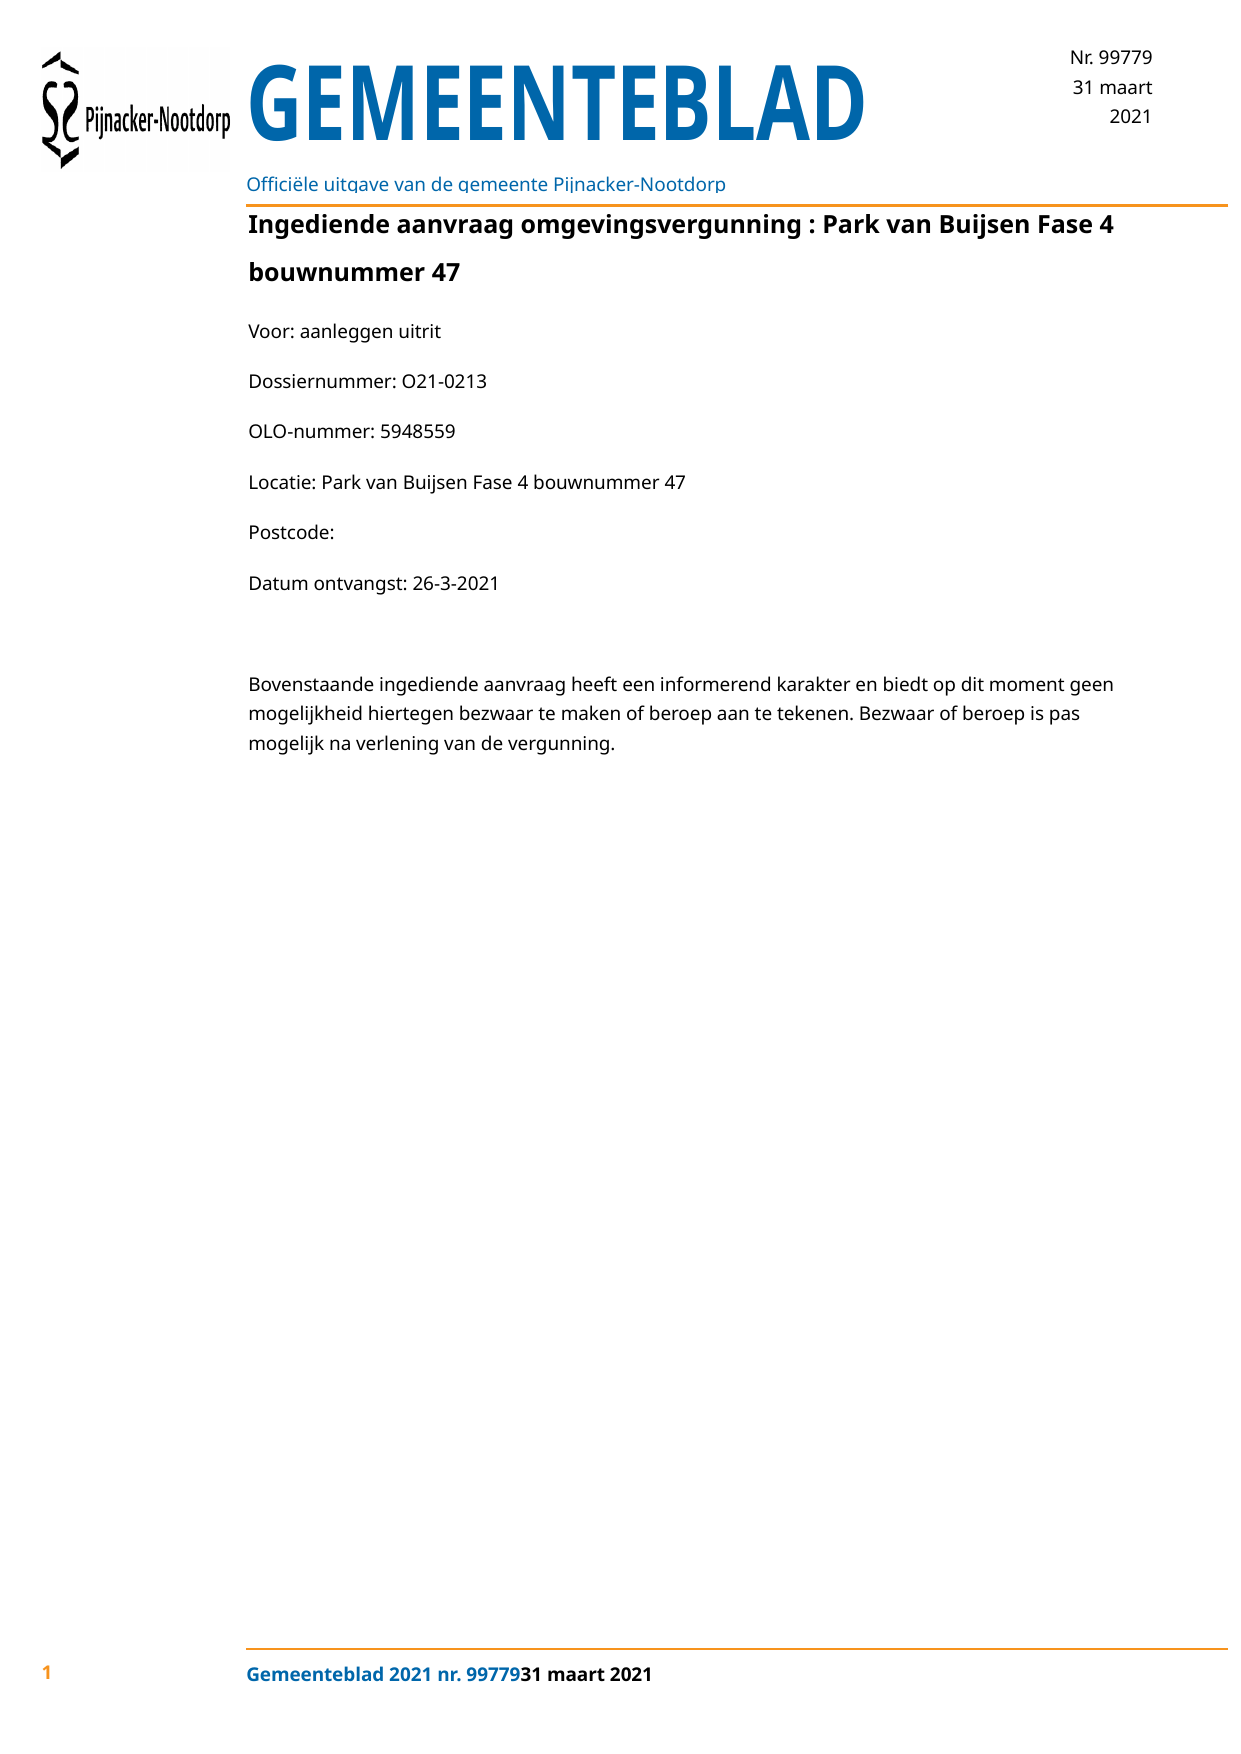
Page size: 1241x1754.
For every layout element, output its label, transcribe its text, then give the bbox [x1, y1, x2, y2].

text Voor: aanleggen uitrit [248, 318, 1152, 344]
text Datum ontvangst: 26-3-2021 [248, 570, 1152, 596]
text Locatie: Park van Buijsen Fase 4 bouwnummer 47 [248, 469, 1152, 495]
text Bovenstaande ingediende aanvraag heeft een informerend karakter en biedt op dit moment geen mogelijkheid hiertegen bezwaar te maken of beroep aan te tekenen. Bezwaar of beroep is pas mogelijk na verlening van de vergunning. [248, 671, 1152, 756]
text OLO-nummer: 5948559 [248, 419, 1152, 444]
text Ingediende aanvraag omgevingsvergunning : Park van Buijsen Fase 4 bouwnummer 47 [248, 207, 1152, 288]
picture [41, 47, 231, 172]
text Dossiernummer: O21-0213 [248, 368, 1152, 394]
text Postcode: [248, 519, 1152, 545]
